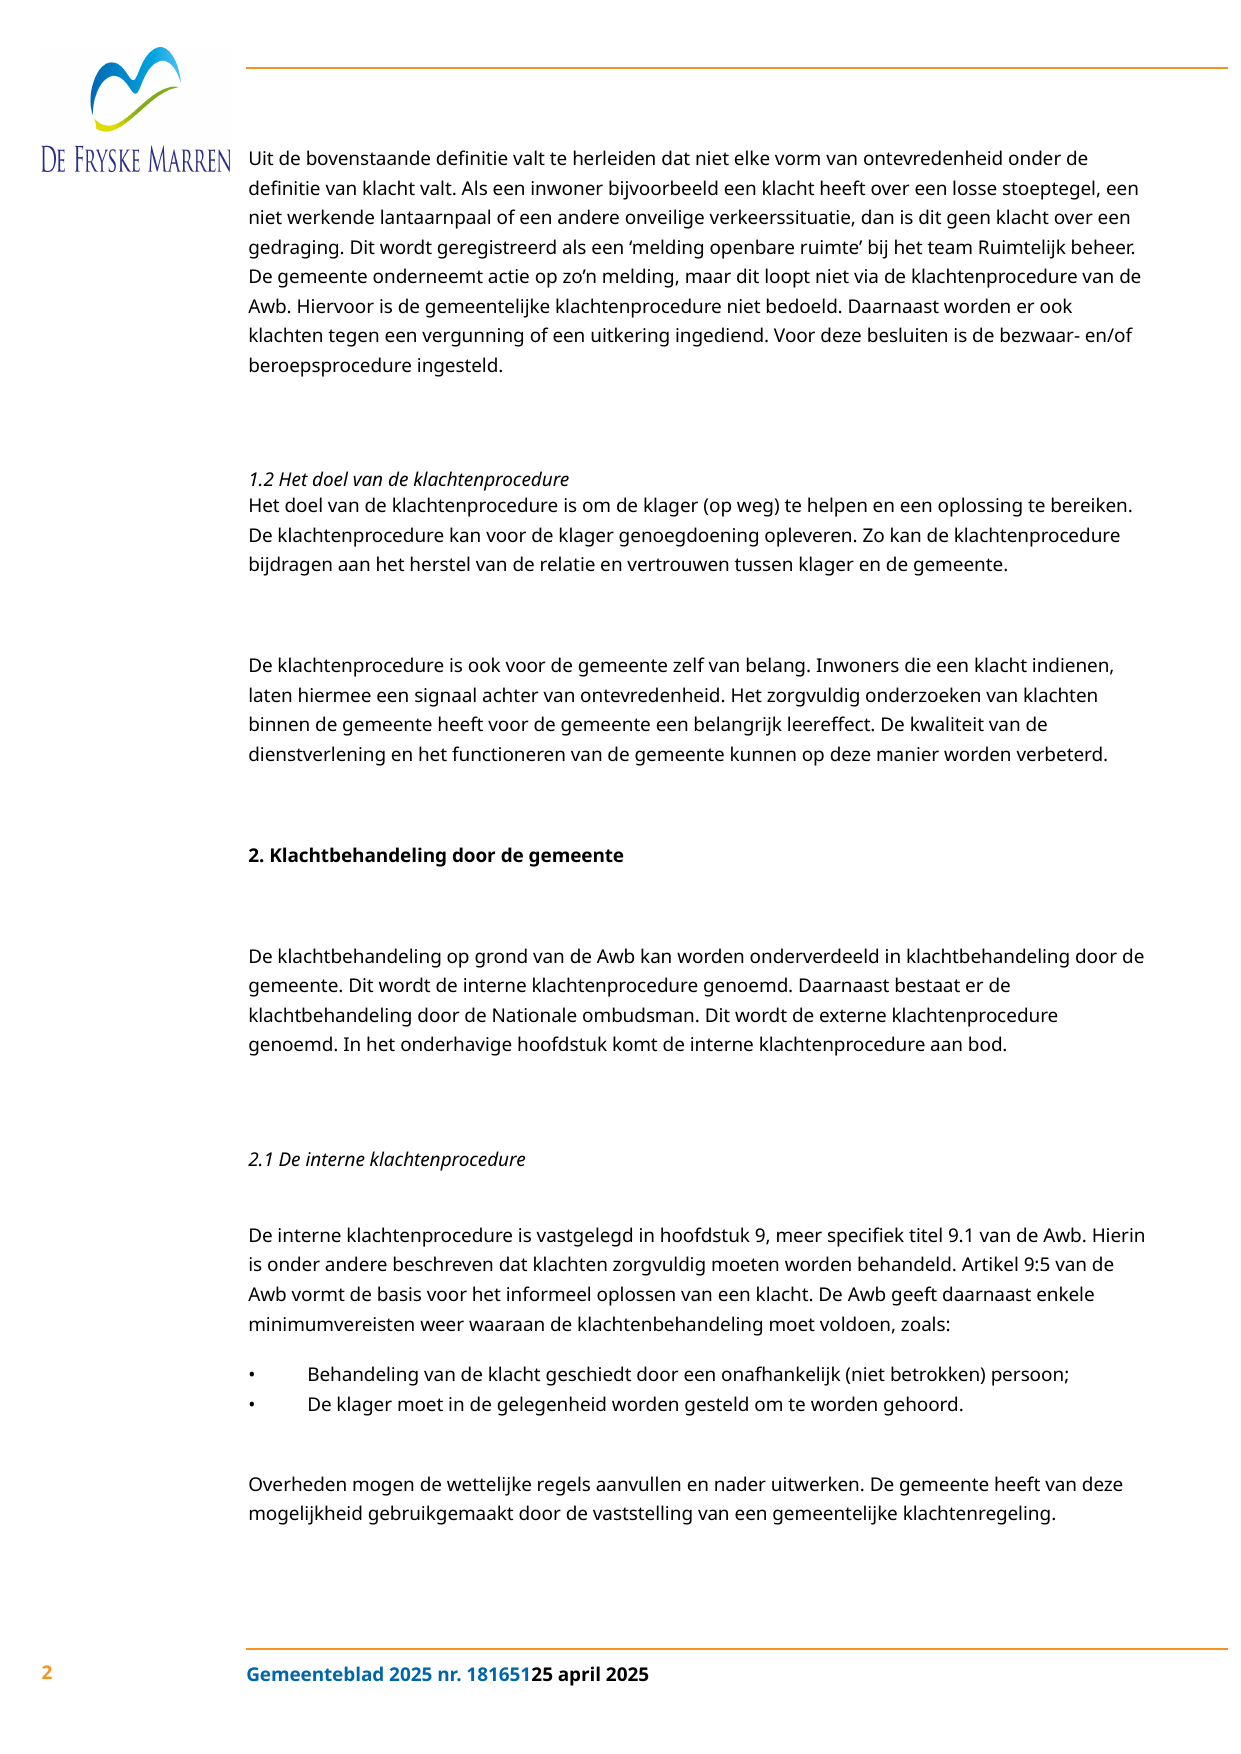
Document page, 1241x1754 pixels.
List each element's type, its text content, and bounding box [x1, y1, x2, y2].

text 2.1 De interne klachtenprocedure [248, 1146, 1152, 1172]
text Uit de bovenstaande definitie valt te herleiden dat niet elke vorm van ontevredenheid onder de definitie van klacht valt. Als een inwoner bijvoorbeeld een klacht heeft over een losse stoeptegel, een niet werkende lantaarnpaal of een andere onveilige verkeerssituatie, dan is dit geen klacht over een gedraging. Dit wordt geregistreerd als een ‘melding openbare ruimte’ bij het team Ruimtelijk beheer. De gemeente onderneemt actie op zo’n melding, maar dit loopt niet via de klachtenprocedure van de Awb. Hiervoor is de gemeentelijke klachtenprocedure niet bedoeld. Daarnaast worden er ook klachten tegen een vergunning of een uitkering ingediend. Voor deze besluiten is de bezwaar- en/of beroepsprocedure ingesteld. [248, 145, 1152, 378]
text De klachtbehandeling op grond van de Awb kan worden onderverdeeld in klachtbehandeling door de gemeente. Dit wordt de interne klachtenprocedure genoemd. Daarnaast bestaat er de klachtbehandeling door de Nationale ombudsman. Dit wordt de externe klachtenprocedure genoemd. In het onderhavige hoofdstuk komt de interne klachtenprocedure aan bod. [248, 943, 1152, 1057]
text Overheden mogen de wettelijke regels aanvullen en nader uitwerken. De gemeente heeft van deze mogelijkheid gebruikgemaakt door de vaststelling van een gemeentelijke klachtenregeling. [248, 1471, 1152, 1526]
text Het doel van de klachtenprocedure is om de klager (op weg) te helpen en een oplossing te bereiken. De klachtenprocedure kan voor de klager genoegdoening opleveren. Zo kan de klachtenprocedure bijdragen aan het herstel van de relatie en vertrouwen tussen klager en de gemeente. [248, 492, 1152, 577]
text De klachtenprocedure is ook voor de gemeente zelf van belang. Inwoners die een klacht indienen, laten hiermee een signaal achter van ontevredenheid. Het zorgvuldig onderzoeken van klachten binnen de gemeente heeft voor de gemeente een belangrijk leereffect. De kwaliteit van de dienstverlening en het functioneren van de gemeente kunnen op deze manier worden verbeterd. [248, 652, 1152, 767]
text De interne klachtenprocedure is vastgelegd in hoofdstuk 9, meer specifiek titel 9.1 van de Awb. Hierin is onder andere beschreven dat klachten zorgvuldig moeten worden behandeld. Artikel 9:5 van de Awb vormt de basis voor het informeel oplossen van een klacht. De Awb geeft daarnaast enkele minimumvereisten weer waaraan de klachtenbehandeling moet voldoen, zoals: [248, 1222, 1152, 1337]
list Behandeling van de klacht geschiedt door een onafhankelijk (niet betrokken) persoon; [248, 1361, 1152, 1387]
text 1.2 Het doel van de klachtenprocedure [248, 467, 1152, 492]
list De klager moet in de gelegenheid worden gesteld om te worden gehoord. [248, 1391, 1152, 1417]
picture [41, 47, 231, 172]
text 2. Klachtbehandeling door de gemeente [248, 842, 1152, 868]
